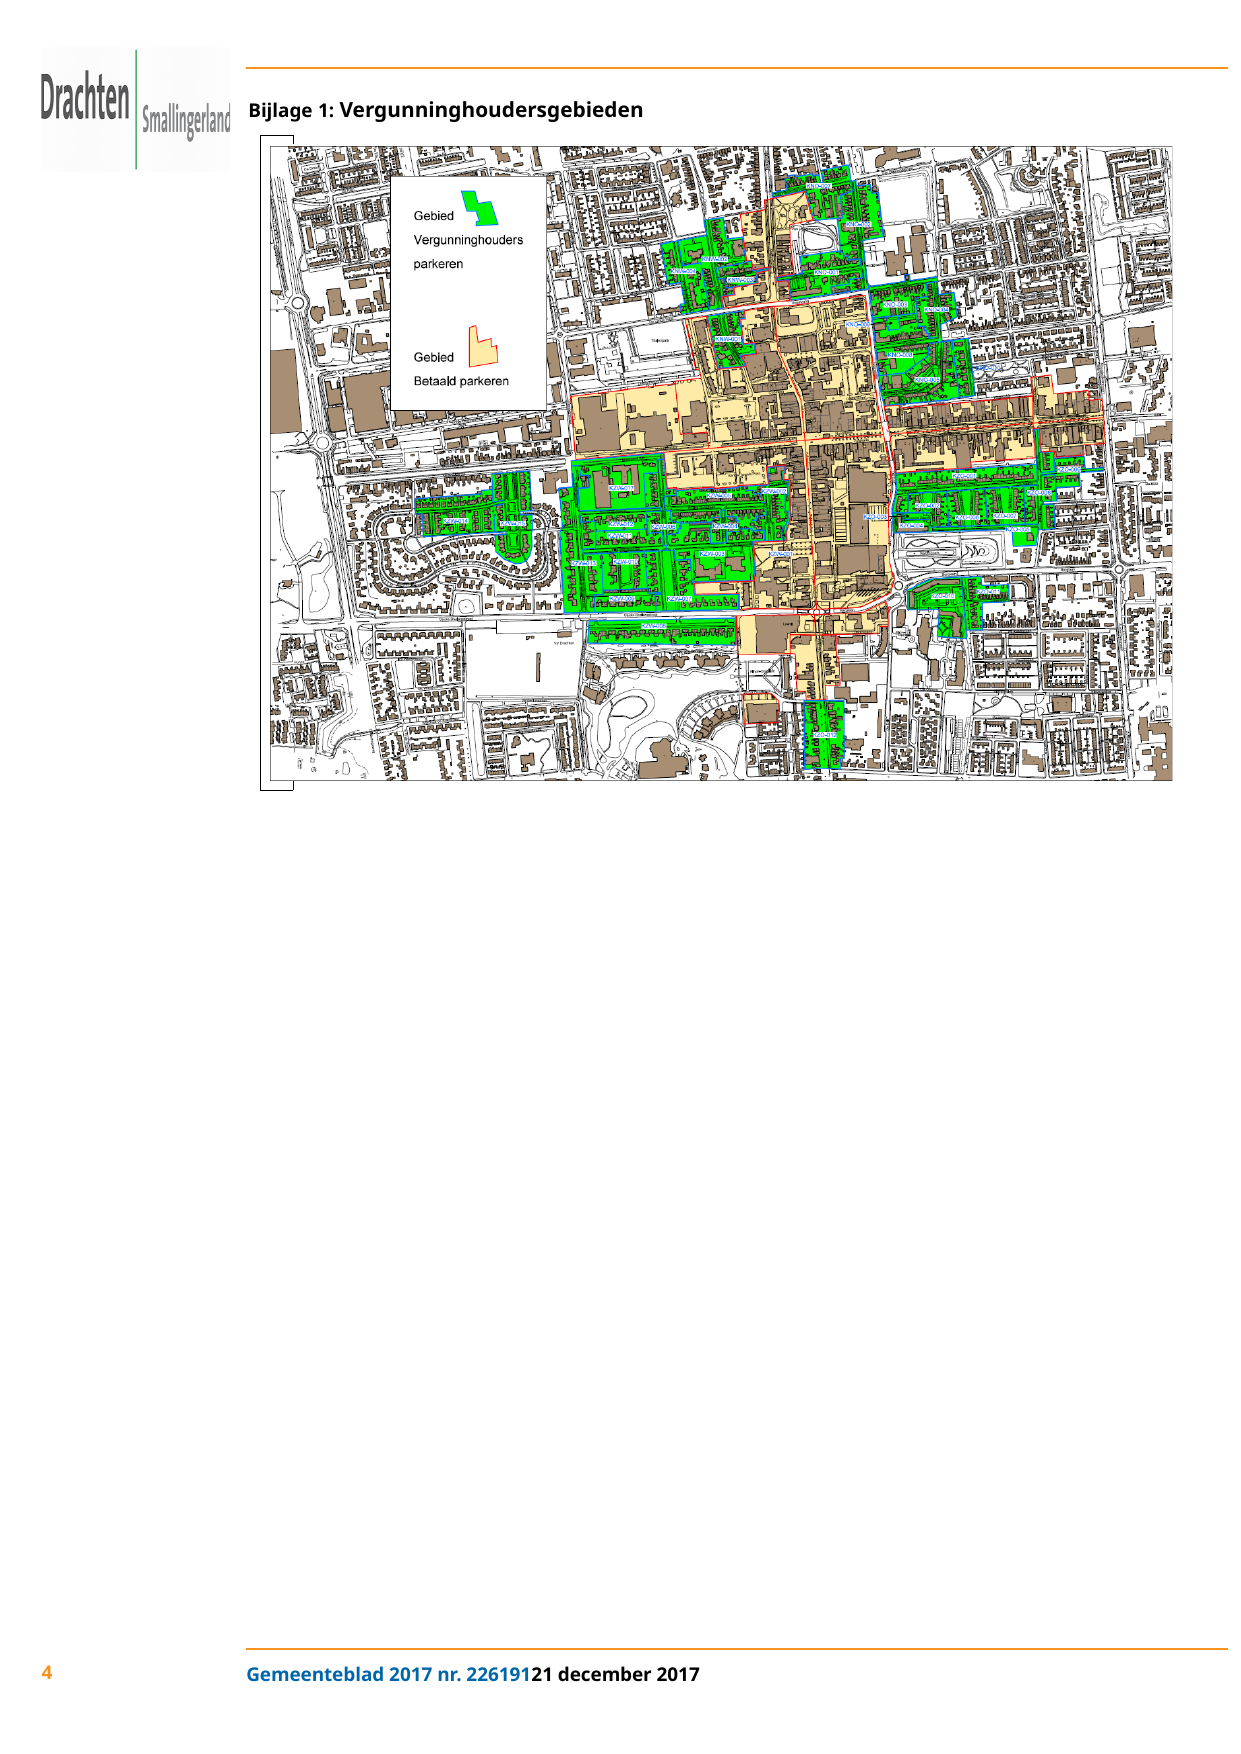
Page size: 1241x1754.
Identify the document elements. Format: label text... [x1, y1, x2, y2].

text Bijlage 1: Vergunninghoudersgebieden [248, 95, 1152, 123]
picture [41, 47, 231, 172]
picture [268, 144, 1173, 781]
